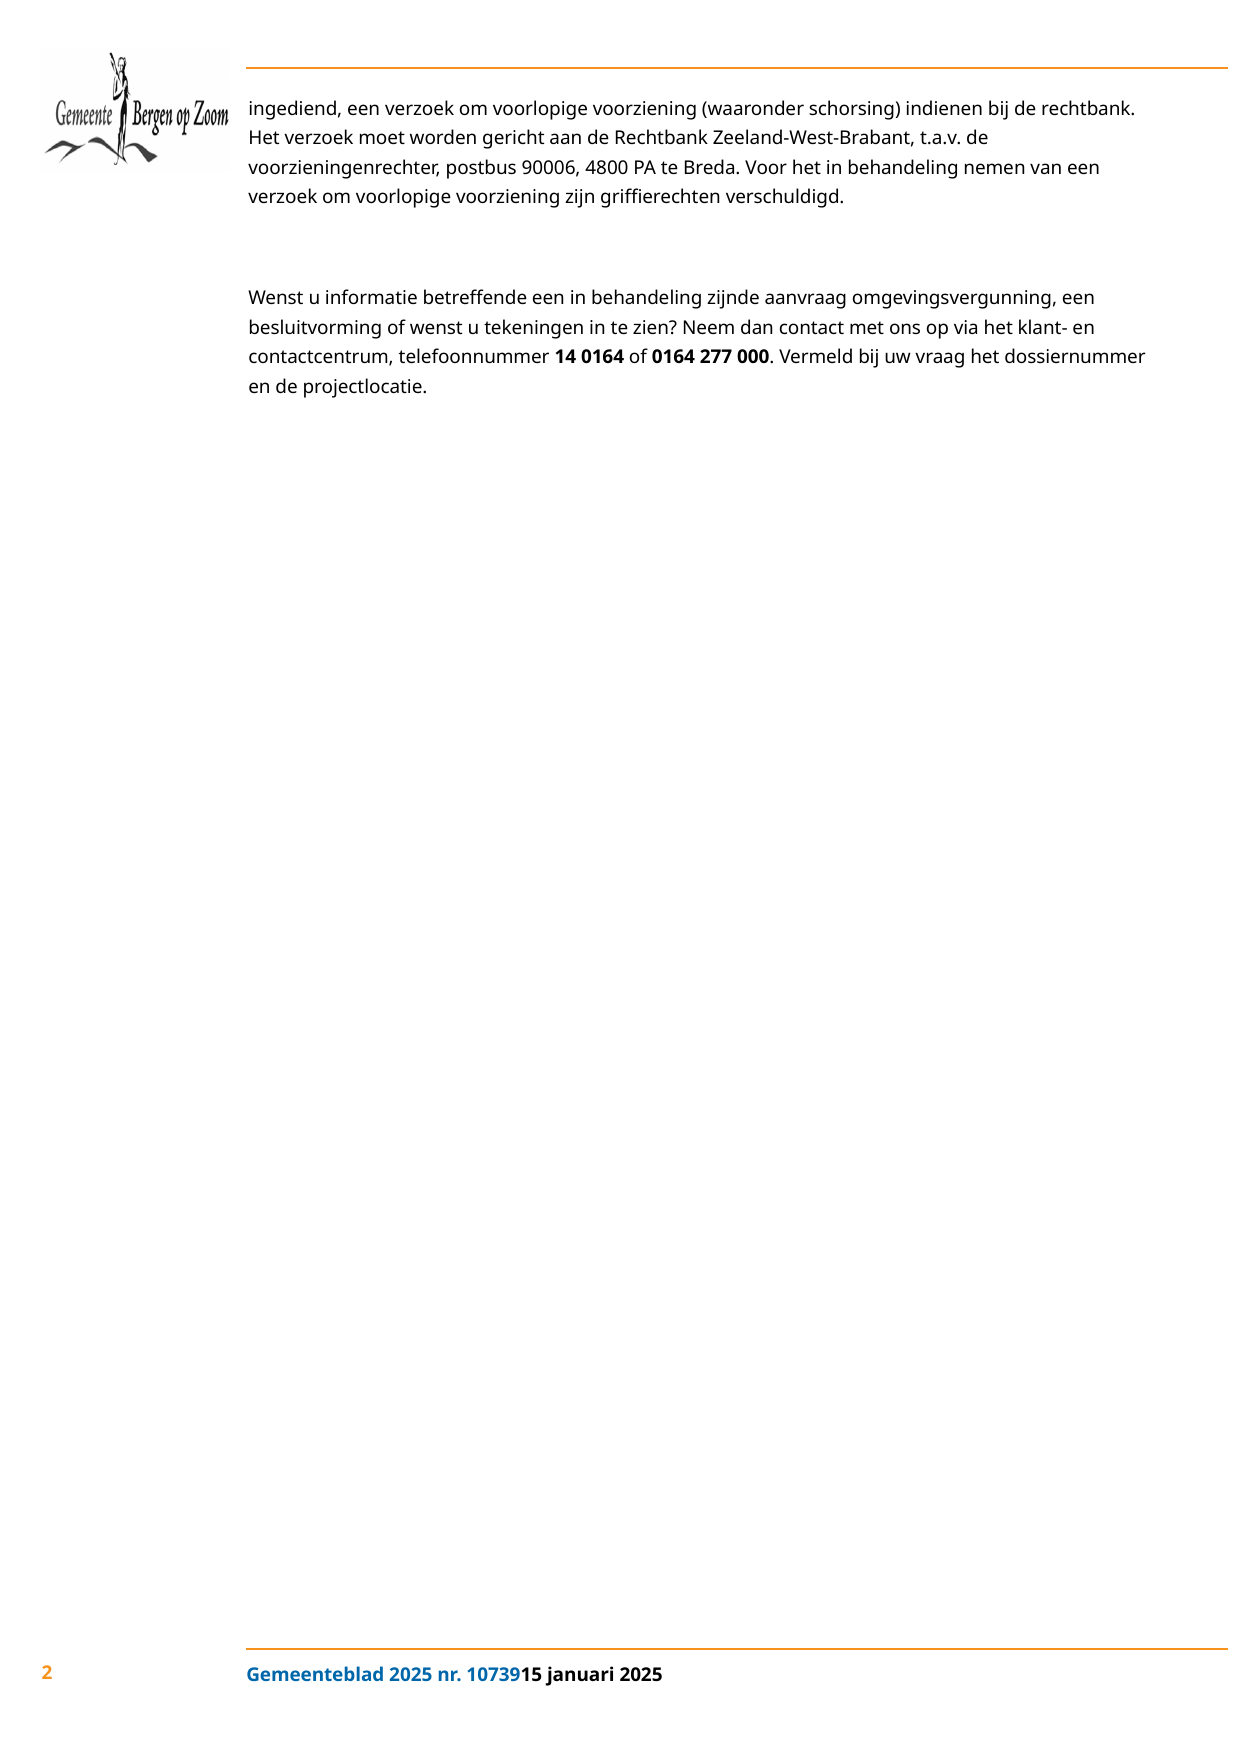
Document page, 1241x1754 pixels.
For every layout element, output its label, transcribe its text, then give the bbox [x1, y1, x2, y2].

picture [41, 47, 231, 172]
text Wenst u informatie betreffende een in behandeling zijnde aanvraag omgevingsvergunning, een besluitvorming of wenst u tekeningen in te zien? Neem dan contact met ons op via het klant- en contactcentrum, telefoonnummer 14 0164 of 0164 277 000. Vermeld bij uw vraag het dossiernummer en de projectlocatie. [248, 284, 1152, 399]
text ingediend, een verzoek om voorlopige voorziening (waaronder schorsing) indienen bij de rechtbank. Het verzoek moet worden gericht aan de Rechtbank Zeeland-West-Brabant, t.a.v. de voorzieningenrechter, postbus 90006, 4800 PA te Breda. Voor het in behandeling nemen van een verzoek om voorlopige voorziening zijn griffierechten verschuldigd. [248, 95, 1152, 209]
